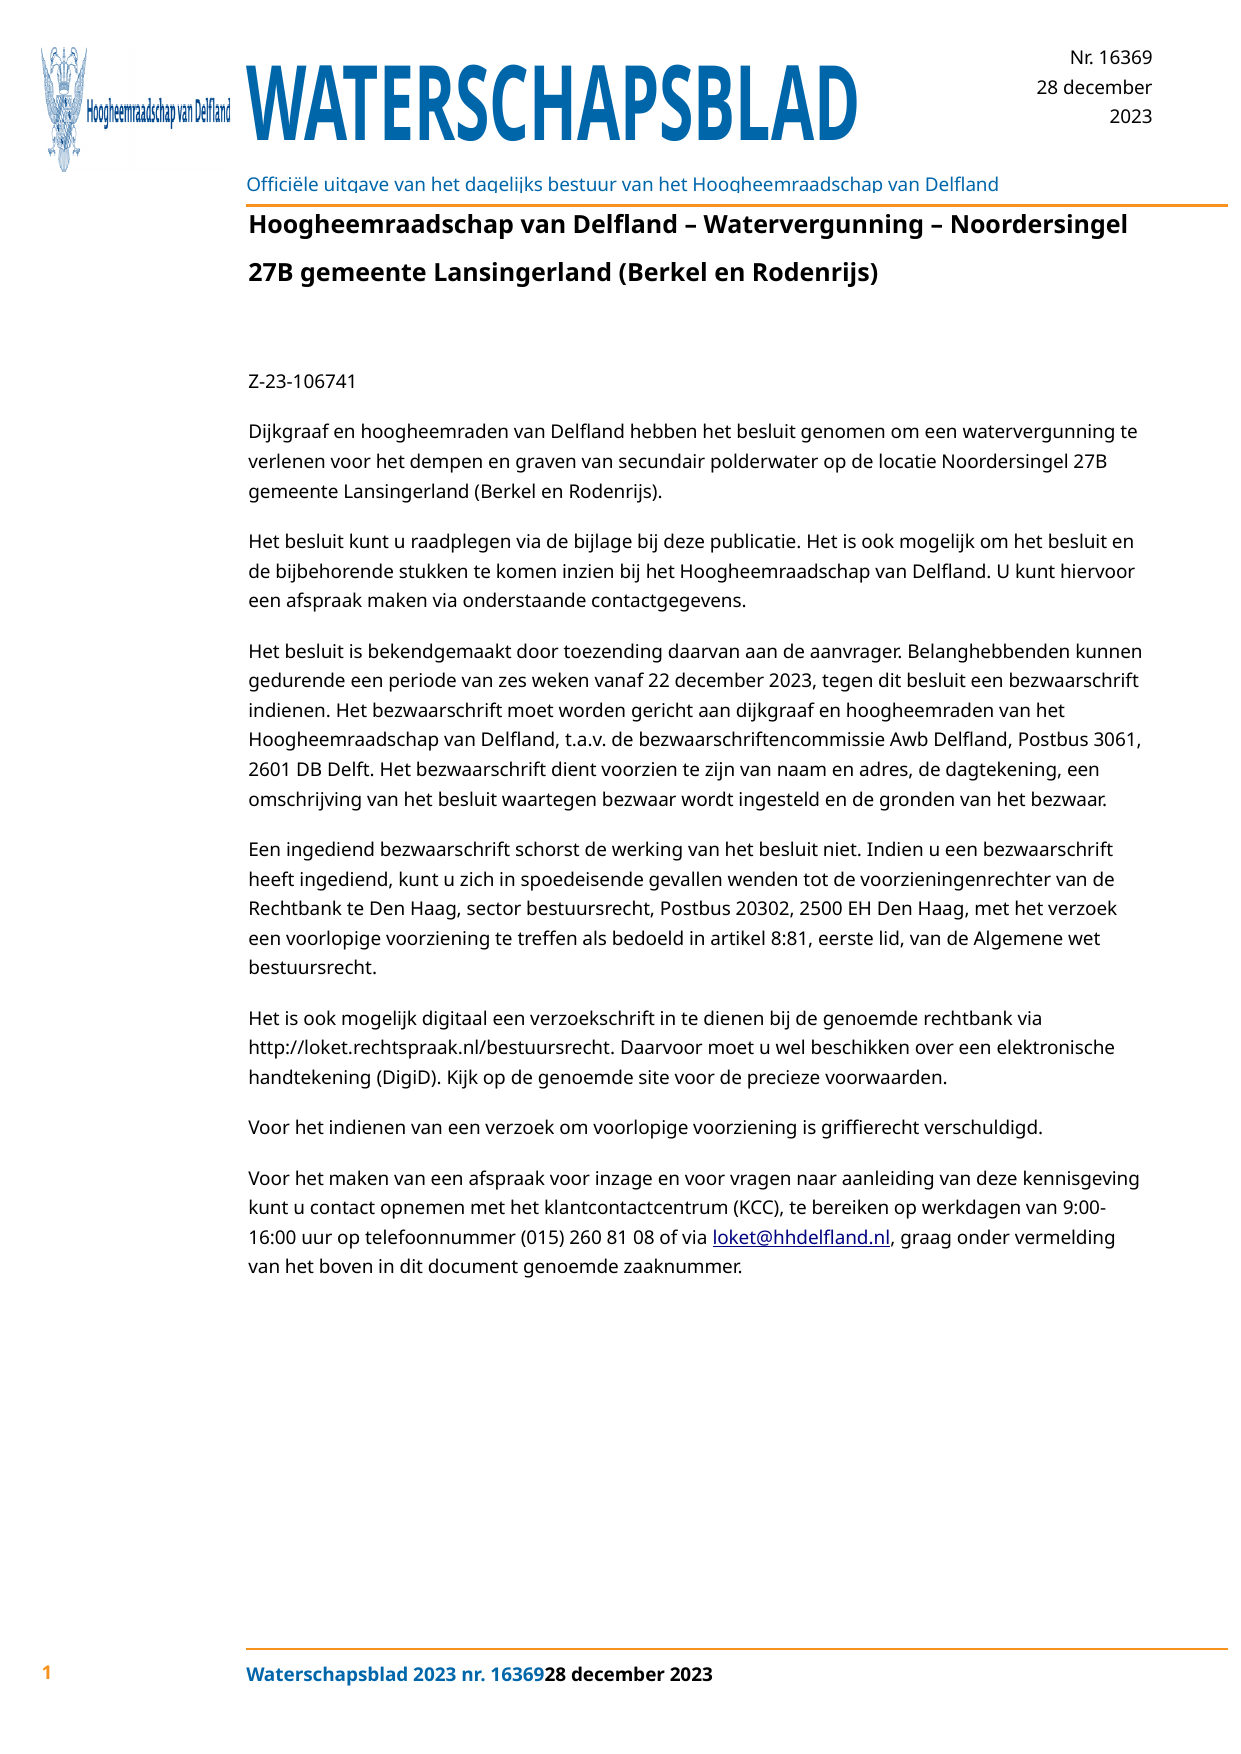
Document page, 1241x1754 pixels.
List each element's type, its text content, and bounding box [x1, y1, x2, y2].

text Het is ook mogelijk digitaal een verzoekschrift in te dienen bij de genoemde rechtbank via http://loket.rechtspraak.nl/bestuursrecht. Daarvoor moet u wel beschikken over een elektronische handtekening (DigiD). Kijk op de genoemde site voor de precieze voorwaarden. [248, 1005, 1152, 1090]
text Het besluit is bekendgemaakt door toezending daarvan aan de aanvrager. Belanghebbenden kunnen gedurende een periode van zes weken vanaf 22 december 2023, tegen dit besluit een bezwaarschrift indienen. Het bezwaarschrift moet worden gericht aan dijkgraaf en hoogheemraden van het Hoogheemraadschap van Delfland, t.a.v. de bezwaarschriftencommissie Awb Delfland, Postbus 3061, 2601 DB Delft. Het bezwaarschrift dient voorzien te zijn van naam en adres, de dagtekening, een omschrijving van het besluit waartegen bezwaar wordt ingesteld en de gronden van het bezwaar. [248, 638, 1152, 812]
text Het besluit kunt u raadplegen via de bijlage bij deze publicatie. Het is ook mogelijk om het besluit en de bijbehorende stukken te komen inzien bij het Hoogheemraadschap van Delfland. U kunt hiervoor een afspraak maken via onderstaande contactgegevens. [248, 528, 1152, 613]
text Dijkgraaf en hoogheemraden van Delfland hebben het besluit genomen om een watervergunning te verlenen voor het dempen en graven van secundair polderwater op de locatie Noordersingel 27B gemeente Lansingerland (Berkel en Rodenrijs). [248, 419, 1152, 504]
picture [41, 47, 231, 172]
text Hoogheemraadschap van Delfland – Watervergunning – Noordersingel 27B gemeente Lansingerland (Berkel en Rodenrijs) [248, 207, 1152, 288]
text Een ingediend bezwaarschrift schorst de werking van het besluit niet. Indien u een bezwaarschrift heeft ingediend, kunt u zich in spoedeisende gevallen wenden tot de voorzieningenrechter van de Rechtbank te Den Haag, sector bestuursrecht, Postbus 20302, 2500 EH Den Haag, met het verzoek een voorlopige voorziening te treffen als bedoeld in artikel 8:81, eerste lid, van de Algemene wet bestuursrecht. [248, 836, 1152, 980]
text Voor het indienen van een verzoek om voorlopige voorziening is griffierecht verschuldigd. [248, 1114, 1152, 1140]
text Z-23-106741 [248, 368, 1152, 394]
text Voor het maken van een afspraak voor inzage en voor vragen naar aanleiding van deze kennisgeving kunt u contact opnemen met het klantcontactcentrum (KCC), te bereiken op werkdagen van 9:00-16:00 uur op telefoonnummer (015) 260 81 08 of via loket@hhdelfland.nl, graag onder vermelding van het boven in dit document genoemde zaaknummer. [248, 1165, 1152, 1279]
